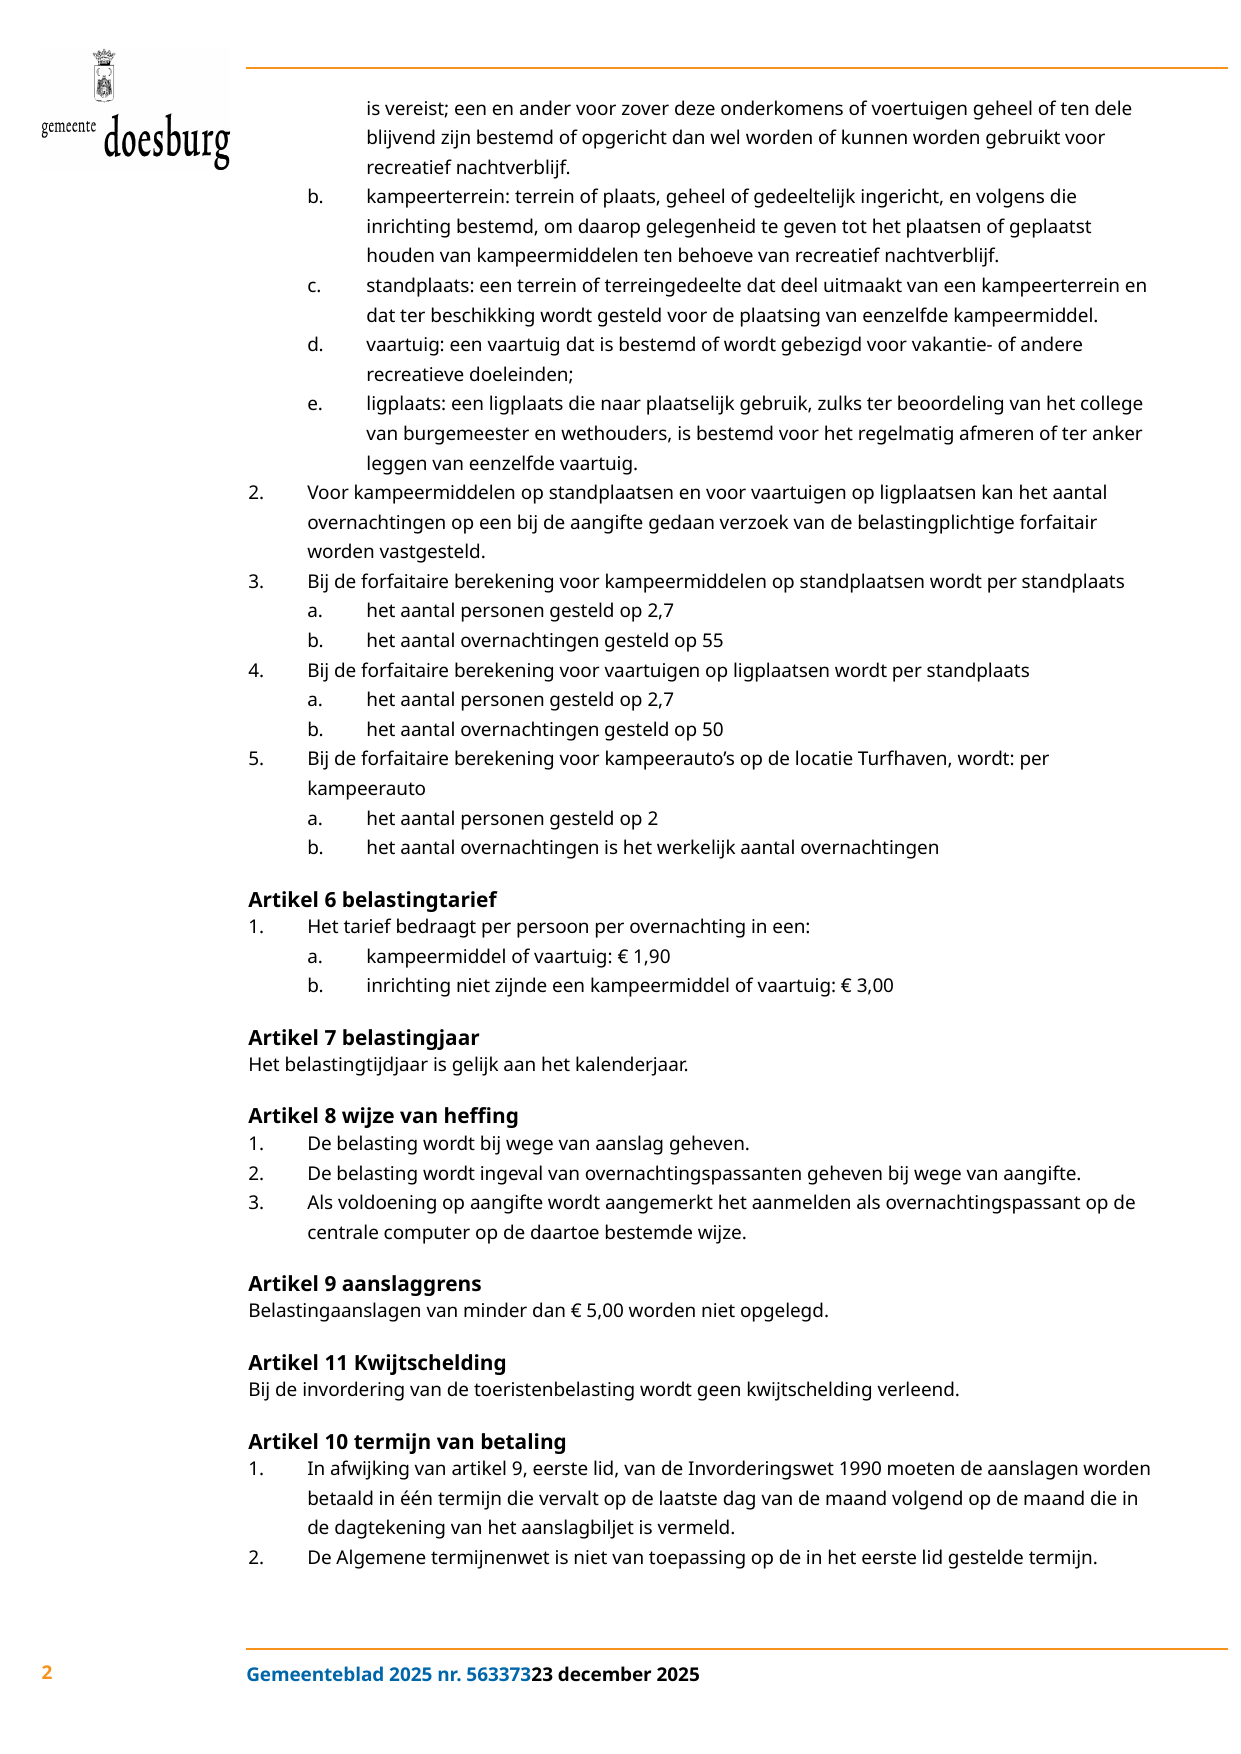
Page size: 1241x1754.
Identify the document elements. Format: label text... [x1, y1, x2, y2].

text Bij de invordering van de toeristenbelasting wordt geen kwijtschelding verleend. [248, 1377, 1152, 1402]
text Artikel 11 Kwijtschelding [248, 1348, 1152, 1377]
list Bij de forfaitaire berekening voor vaartuigen op ligplaatsen wordt per standplaats [248, 657, 1152, 683]
list het aantal personen gesteld op 2,7 [307, 686, 1152, 712]
text Artikel 10 termijn van betaling [248, 1427, 1152, 1455]
list De belasting wordt bij wege van aanslag geheven. [248, 1130, 1152, 1156]
text Artikel 6 belastingtarief [248, 885, 1152, 913]
list is vereist; een en ander voor zover deze onderkomens of voertuigen geheel of ten dele blijvend zijn bestemd of opgericht dan wel worden of kunnen worden gebruikt voor recreatief nachtverblijf. [307, 95, 1152, 180]
list Bij de forfaitaire berekening voor kampeerauto’s op de locatie Turfhaven, wordt: per kampeerauto [248, 746, 1152, 801]
text Artikel 9 aanslaggrens [248, 1269, 1152, 1298]
text Artikel 8 wijze van heffing [248, 1102, 1152, 1130]
list ligplaats: een ligplaats die naar plaatselijk gebruik, zulks ter beoordeling van het college van burgemeester en wethouders, is bestemd voor het regelmatig afmeren of ter anker leggen van eenzelfde vaartuig. [307, 391, 1152, 476]
list kampeermiddel of vaartuig: € 1,90 [307, 943, 1152, 968]
list vaartuig: een vaartuig dat is bestemd of wordt gebezigd voor vakantie- of andere recreatieve doeleinden; [307, 331, 1152, 387]
list De Algemene termijnenwet is niet van toepassing op de in het eerste lid gestelde termijn. [248, 1544, 1152, 1570]
list Als voldoening op aangifte wordt aangemerkt het aanmelden als overnachtingspassant op de centrale computer op de daartoe bestemde wijze. [248, 1189, 1152, 1244]
text Het belastingtijdjaar is gelijk aan het kalenderjaar. [248, 1051, 1152, 1077]
list het aantal overnachtingen gesteld op 55 [307, 627, 1152, 653]
list het aantal overnachtingen is het werkelijk aantal overnachtingen [307, 834, 1152, 860]
list Voor kampeermiddelen op standplaatsen en voor vaartuigen op ligplaatsen kan het aantal overnachtingen op een bij de aangifte gedaan verzoek van de belastingplichtige forfaitair worden vastgesteld. [248, 479, 1152, 564]
list In afwijking van artikel 9, eerste lid, van de Invorderingswet 1990 moeten de aanslagen worden betaald in één termijn die vervalt op de laatste dag van de maand volgend op de maand die in de dagtekening van het aanslagbiljet is vermeld. [248, 1455, 1152, 1540]
list standplaats: een terrein of terreingedeelte dat deel uitmaakt van een kampeerterrein en dat ter beschikking wordt gesteld voor de plaatsing van eenzelfde kampeermiddel. [307, 272, 1152, 328]
list het aantal personen gesteld op 2,7 [307, 598, 1152, 623]
text Artikel 7 belastingjaar [248, 1023, 1152, 1051]
list het aantal personen gesteld op 2 [307, 805, 1152, 831]
text Belastingaanslagen van minder dan € 5,00 worden niet opgelegd. [248, 1298, 1152, 1323]
picture [41, 47, 231, 172]
list kampeerterrein: terrein of plaats, geheel of gedeeltelijk ingericht, en volgens die inrichting bestemd, om daarop gelegenheid te geven tot het plaatsen of geplaatst houden van kampeermiddelen ten behoeve van recreatief nachtverblijf. [307, 183, 1152, 268]
list Het tarief bedraagt per persoon per overnachting in een: [248, 913, 1152, 939]
list inrichting niet zijnde een kampeermiddel of vaartuig: € 3,00 [307, 972, 1152, 998]
list Bij de forfaitaire berekening voor kampeermiddelen op standplaatsen wordt per standplaats [248, 568, 1152, 594]
list De belasting wordt ingeval van overnachtingspassanten geheven bij wege van aangifte. [248, 1160, 1152, 1185]
list het aantal overnachtingen gesteld op 50 [307, 716, 1152, 742]
